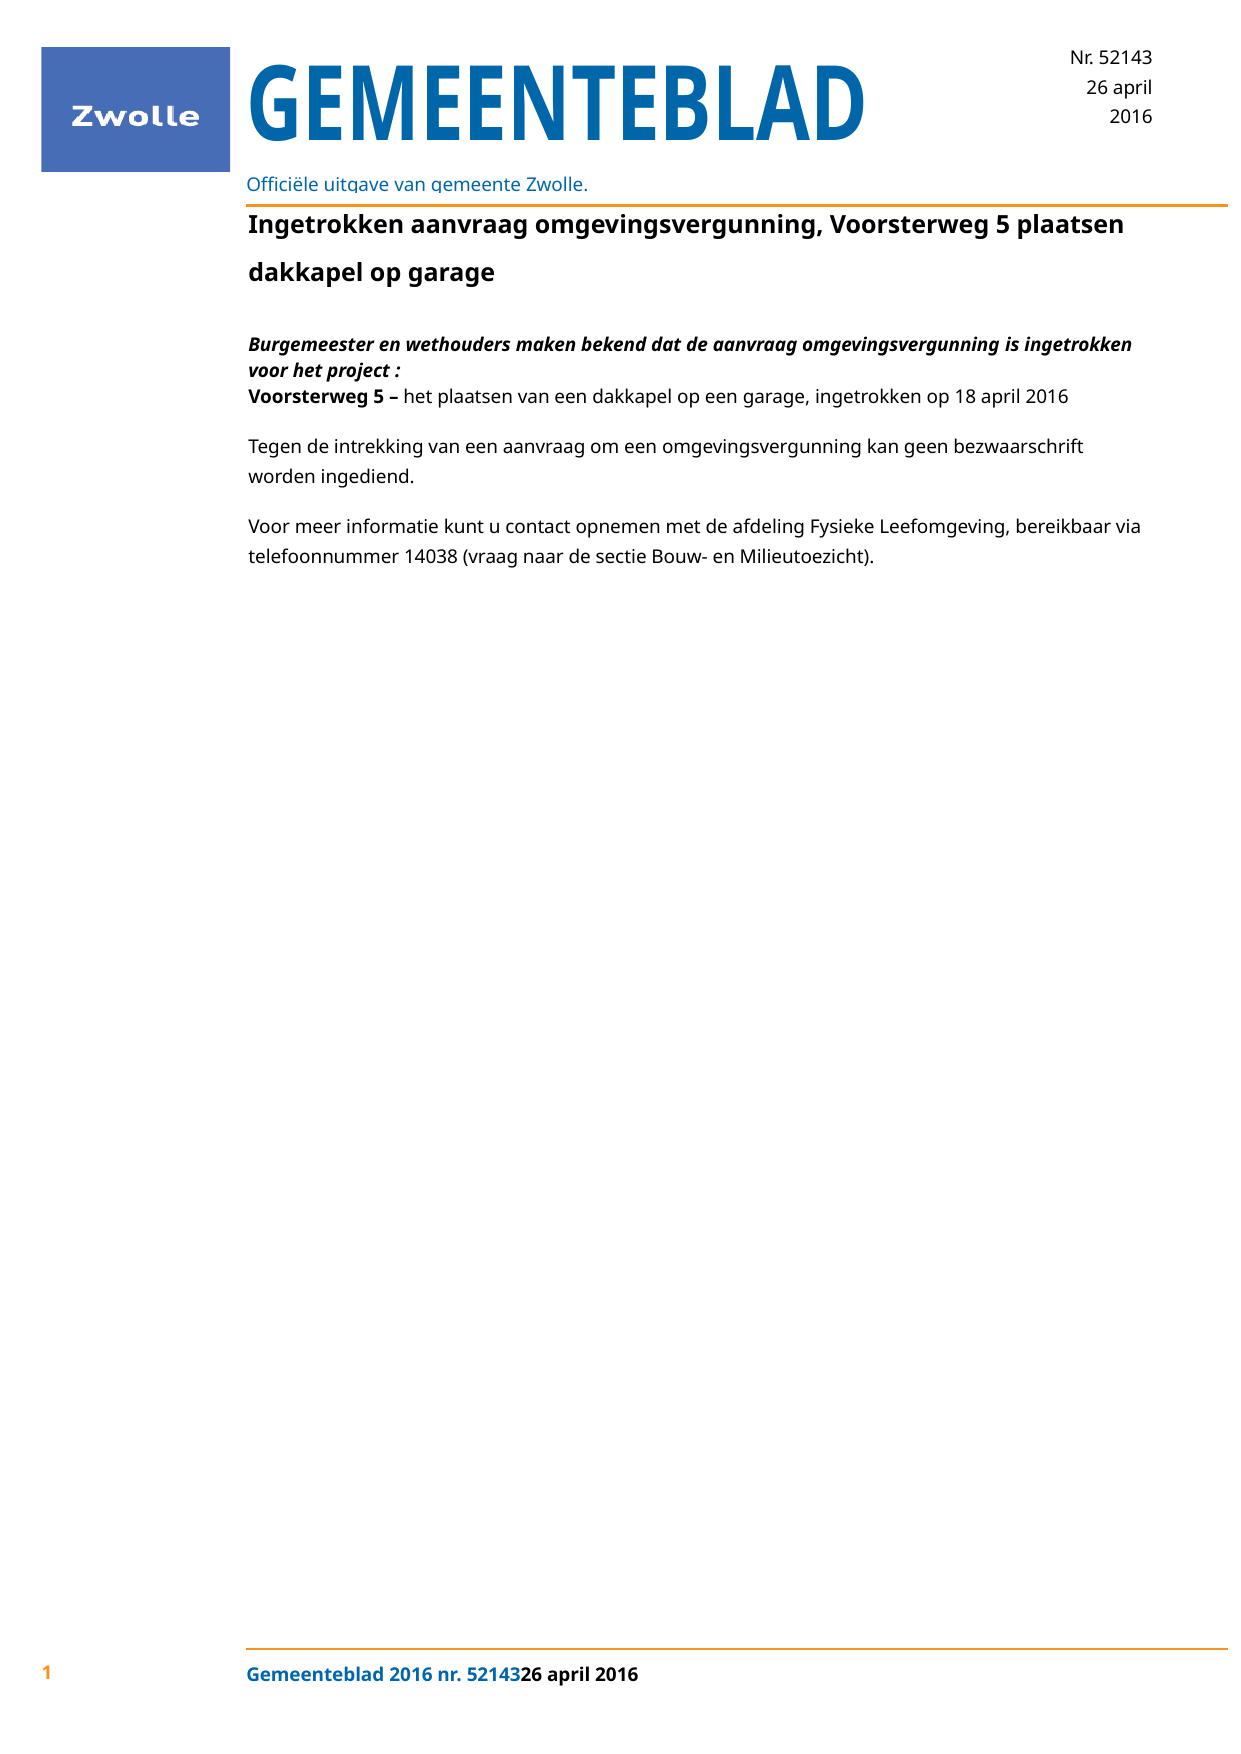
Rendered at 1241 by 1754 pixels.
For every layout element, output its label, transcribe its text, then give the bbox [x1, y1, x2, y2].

text Voorsterweg 5 – het plaatsen van een dakkapel op een garage, ingetrokken op 18 april 2016 [248, 383, 1152, 409]
picture [41, 47, 231, 172]
text Tegen de intrekking van een aanvraag om een omgevingsvergunning kan geen bezwaarschrift worden ingediend. [248, 433, 1152, 489]
text Burgemeester en wethouders maken bekend dat de aanvraag omgevingsvergunning is ingetrokken voor het project : [248, 331, 1152, 383]
text Ingetrokken aanvraag omgevingsvergunning, Voorsterweg 5 plaatsen dakkapel op garage [248, 207, 1152, 288]
text Voor meer informatie kunt u contact opnemen met de afdeling Fysieke Leefomgeving, bereikbaar via telefoonnummer 14038 (vraag naar de sectie Bouw- en Milieutoezicht). [248, 513, 1152, 569]
